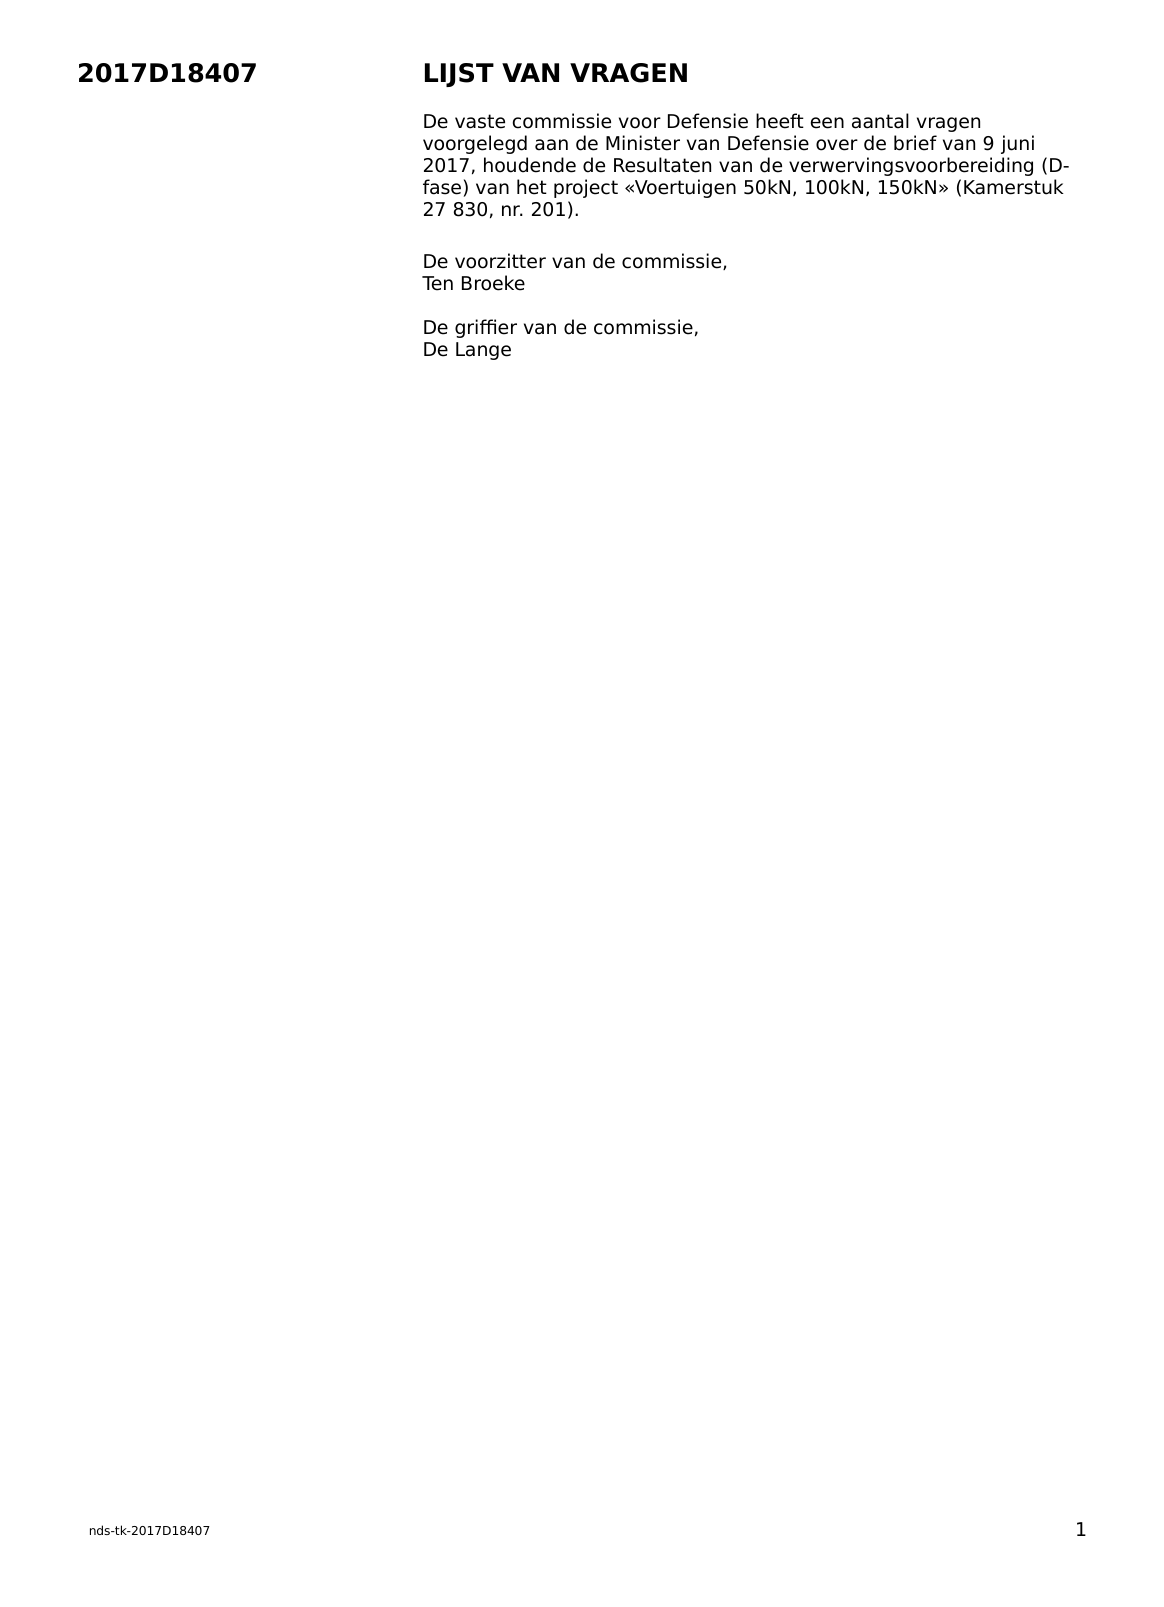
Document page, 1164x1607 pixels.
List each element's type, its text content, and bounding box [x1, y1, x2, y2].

text De vaste commissie voor Defensie heeft een aantal vragen voorgelegd aan de Minister van Defensie over de brief van 9 juni 2017, houdende de Resultaten van de verwervingsvoorbereiding (D-fase) van het project «Voertuigen 50kN, 100kN, 150kN» (Kamerstuk 27 830, nr. 201). [422, 111, 1087, 221]
text nds-tk-2017D18407 [88, 1524, 323, 1538]
text De griffier van de commissie, De Lange [422, 317, 1087, 361]
text De voorzitter van de commissie, Ten Broeke [422, 251, 1087, 295]
text 2017D18407 LIJST VAN VRAGEN [77, 59, 1087, 89]
